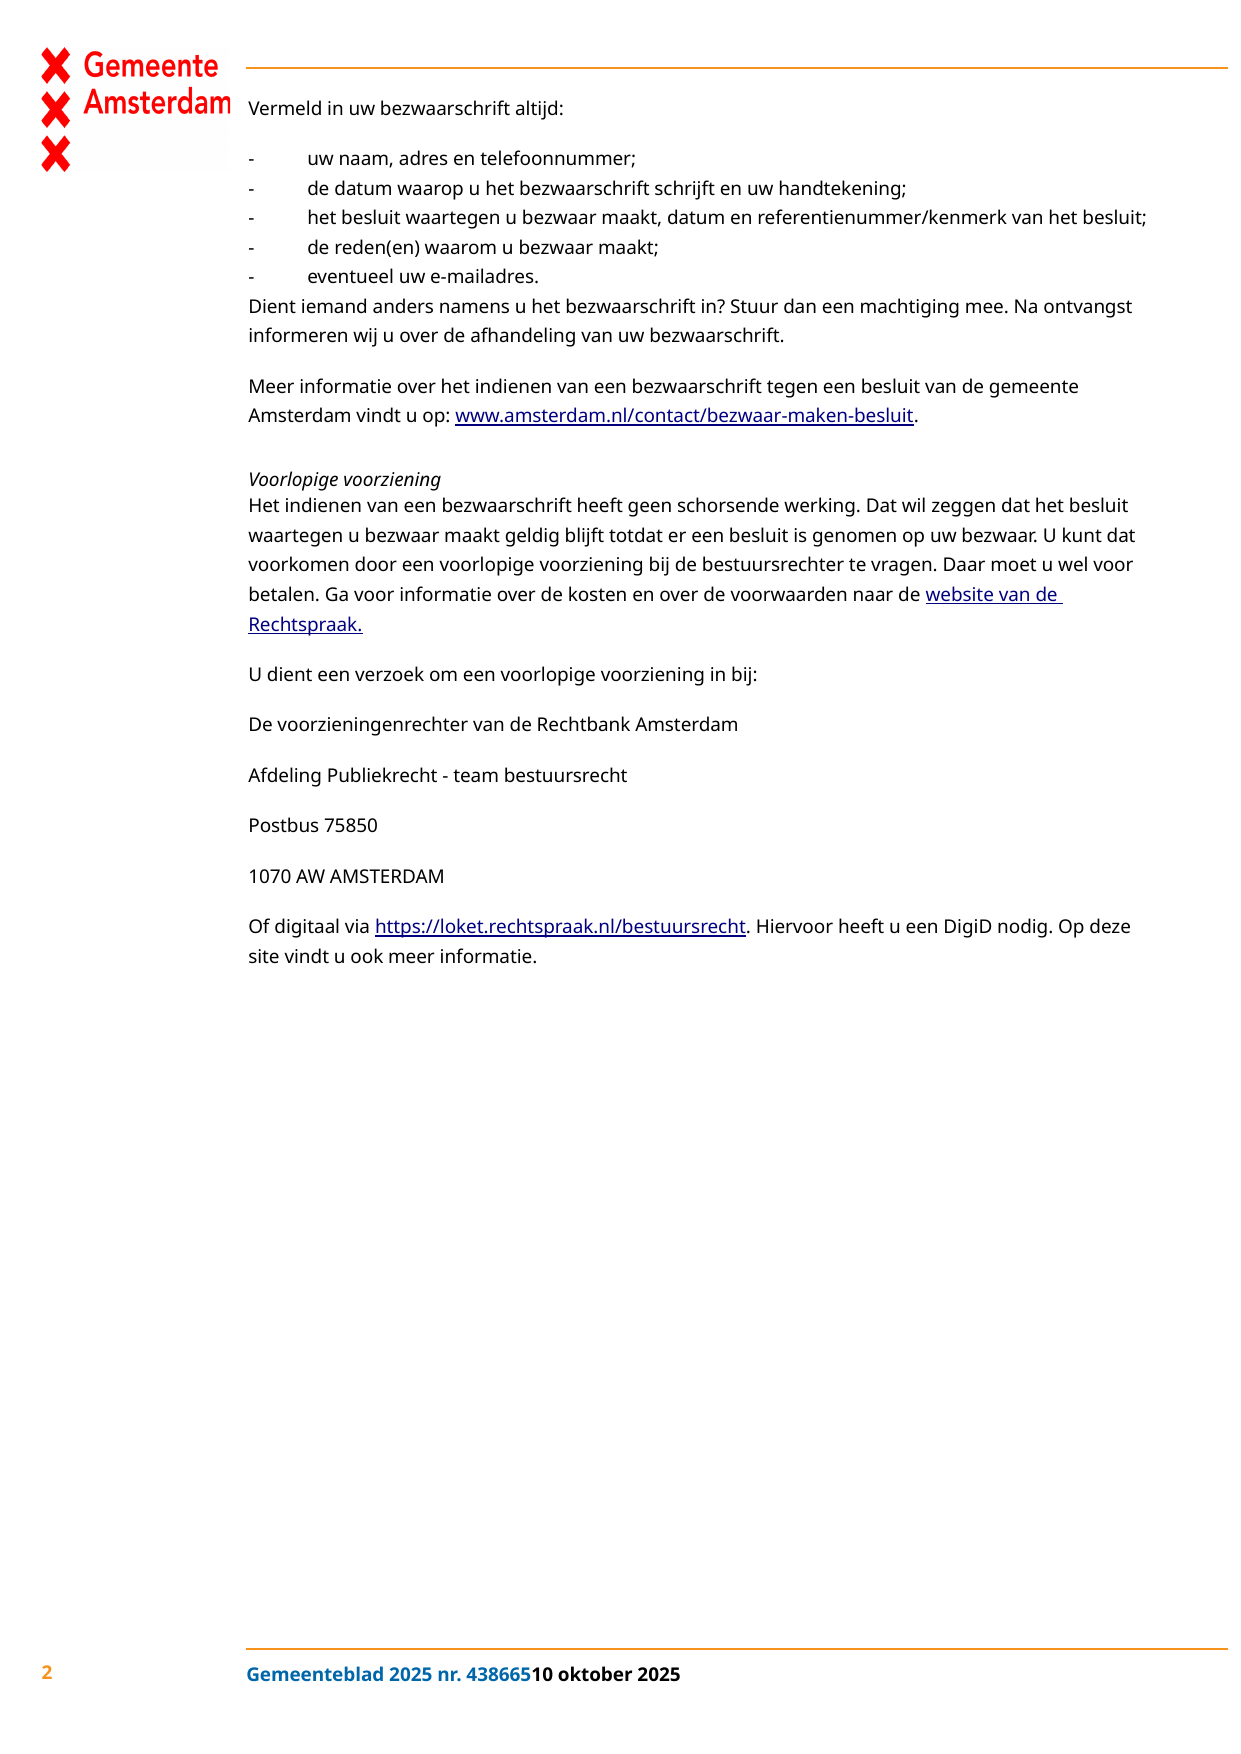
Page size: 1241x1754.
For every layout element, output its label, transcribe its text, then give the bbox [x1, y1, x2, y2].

text U dient een verzoek om een voorlopige voorziening in bij: [248, 661, 1152, 687]
text Het indienen van een bezwaarschrift heeft geen schorsende werking. Dat wil zeggen dat het besluit waartegen u bezwaar maakt geldig blijft totdat er een besluit is genomen op uw bezwaar. U kunt dat voorkomen door een voorlopige voorziening bij de bestuursrechter te vragen. Daar moet u wel voor betalen. Ga voor informatie over de kosten en over de voorwaarden naar de website van de Rechtspraak. [248, 492, 1152, 636]
list de datum waarop u het bezwaarschrift schrijft en uw handtekening; [248, 175, 1152, 201]
text Voorlopige voorziening [248, 467, 1152, 492]
picture [41, 47, 231, 172]
text 1070 AW AMSTERDAM [248, 863, 1152, 888]
list de reden(en) waarom u bezwaar maakt; [248, 234, 1152, 260]
list uw naam, adres en telefoonnummer; [248, 145, 1152, 171]
list het besluit waartegen u bezwaar maakt, datum en referentienummer/kenmerk van het besluit; [248, 204, 1152, 230]
text Postbus 75850 [248, 812, 1152, 838]
text Of digitaal via https://loket.rechtspraak.nl/bestuursrecht. Hiervoor heeft u een DigiD nodig. Op deze site vindt u ook meer informatie. [248, 913, 1152, 968]
text Vermeld in uw bezwaarschrift altijd: [248, 95, 1152, 121]
list eventueel uw e-mailadres. [248, 263, 1152, 289]
text Meer informatie over het indienen van een bezwaarschrift tegen een besluit van de gemeente Amsterdam vindt u op: www.amsterdam.nl/contact/bezwaar-maken-besluit. [248, 373, 1152, 428]
text De voorzieningenrechter van de Rechtbank Amsterdam [248, 712, 1152, 737]
text Dient iemand anders namens u het bezwaarschrift in? Stuur dan een machtiging mee. Na ontvangst informeren wij u over de afhandeling van uw bezwaarschrift. [248, 293, 1152, 348]
text Afdeling Publiekrecht - team bestuursrecht [248, 762, 1152, 788]
